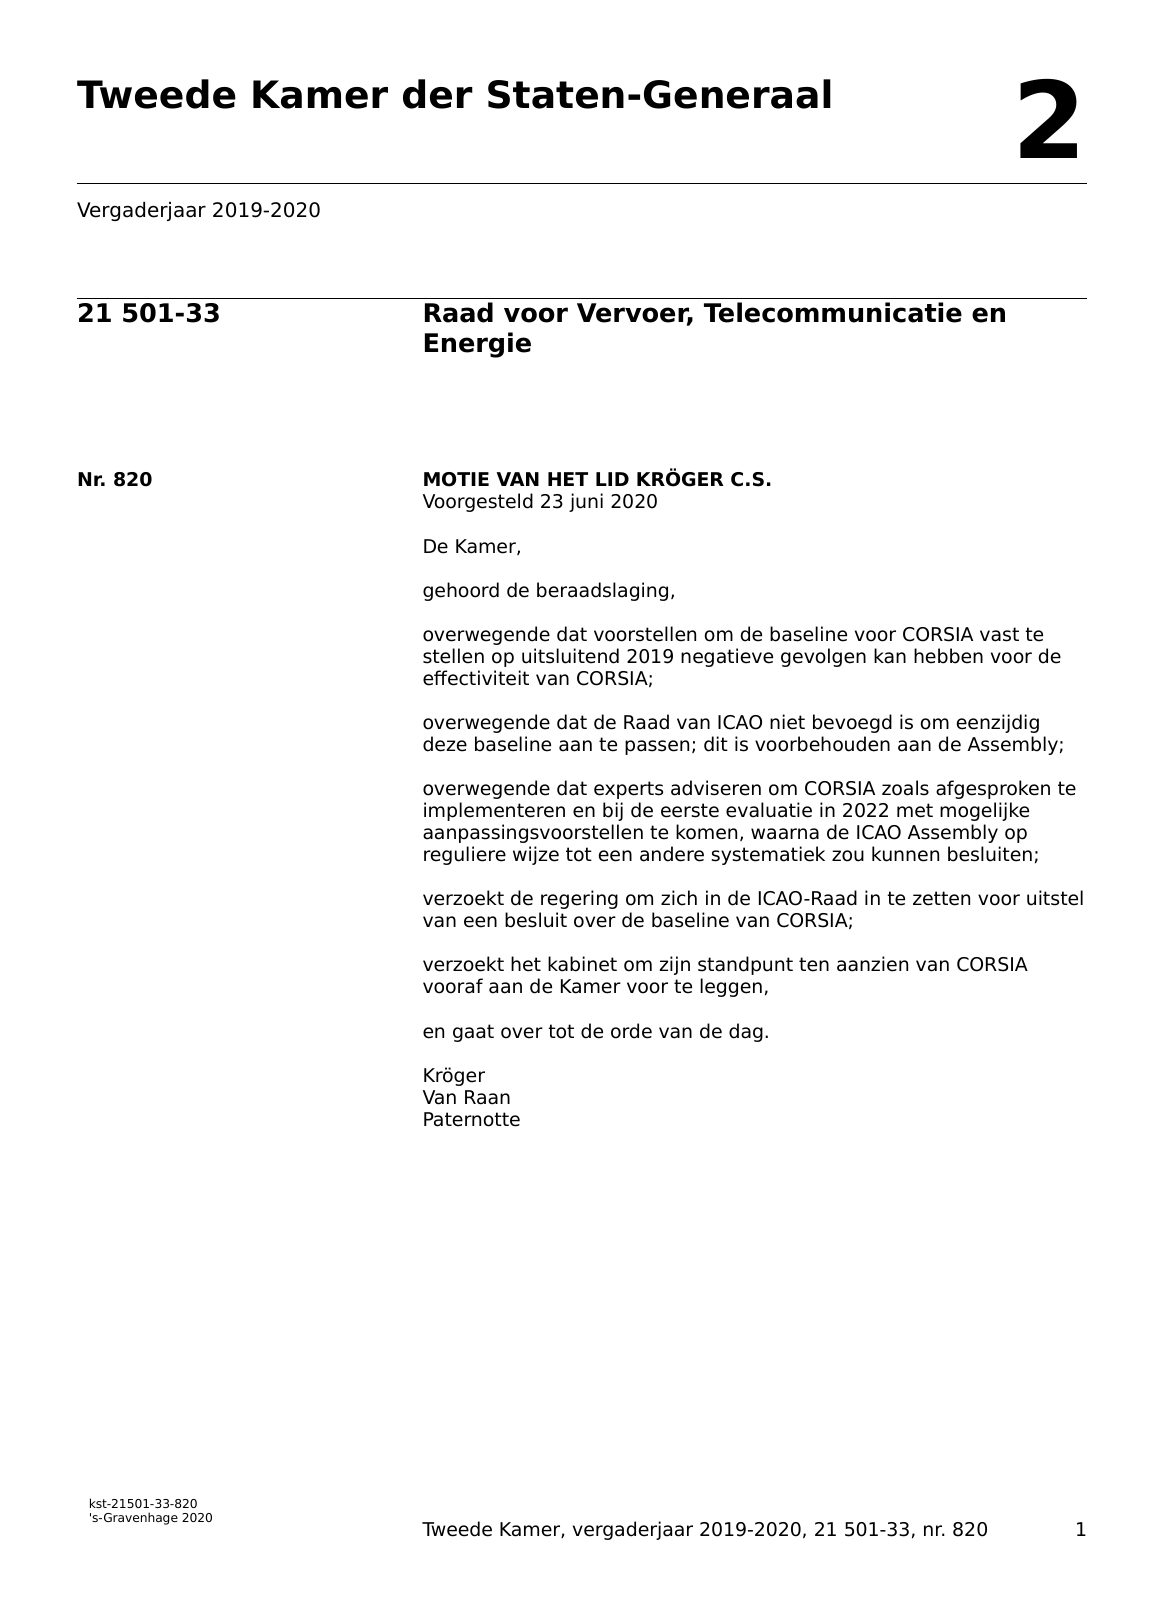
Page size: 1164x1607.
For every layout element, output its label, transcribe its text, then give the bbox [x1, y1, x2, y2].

subtitle Nr. 820 MOTIE VAN HET LID KRÖGER C.S. [77, 469, 1087, 491]
text Voorgesteld 23 juni 2020 [422, 491, 1087, 513]
text 's-Gravenhage 2020 [88, 1511, 323, 1525]
text De Kamer, [422, 536, 1087, 557]
text verzoekt de regering om zich in de ICAO-Raad in te zetten voor uitstel van een besluit over de baseline van CORSIA; [422, 888, 1087, 932]
text verzoekt het kabinet om zijn standpunt ten aanzien van CORSIA vooraf aan de Kamer voor te leggen, [422, 954, 1087, 998]
text en gaat over tot de orde van de dag. [422, 1021, 1087, 1042]
text gehoord de beraadslaging, [422, 580, 1087, 602]
table_header Tweede Kamer der Staten-Generaal [77, 59, 886, 183]
text Van Raan [422, 1087, 1087, 1109]
text Kröger [422, 1065, 1087, 1087]
subtitle 21 501-33 Raad voor Vervoer, Telecommunicatie en Energie [77, 299, 1087, 358]
text overwegende dat voorstellen om de baseline voor CORSIA vast te stellen op uitsluitend 2019 negatieve gevolgen kan hebben voor de effectiviteit van CORSIA; [422, 624, 1087, 690]
text overwegende dat experts adviseren om CORSIA zoals afgesproken te implementeren en bij de eerste evaluatie in 2022 met mogelijke aanpassingsvoorstellen te komen, waarna de ICAO Assembly op reguliere wijze tot een andere systematiek zou kunnen besluiten; [422, 778, 1087, 866]
text Paternotte [422, 1109, 1087, 1131]
text overwegende dat de Raad van ICAO niet bevoegd is om eenzijdig deze baseline aan te passen; dit is voorbehouden aan de Assembly; [422, 712, 1087, 756]
table_cell Vergaderjaar 2019-2020 [77, 184, 1087, 298]
table_header 2 [886, 59, 1087, 183]
text kst-21501-33-820 [88, 1497, 323, 1511]
